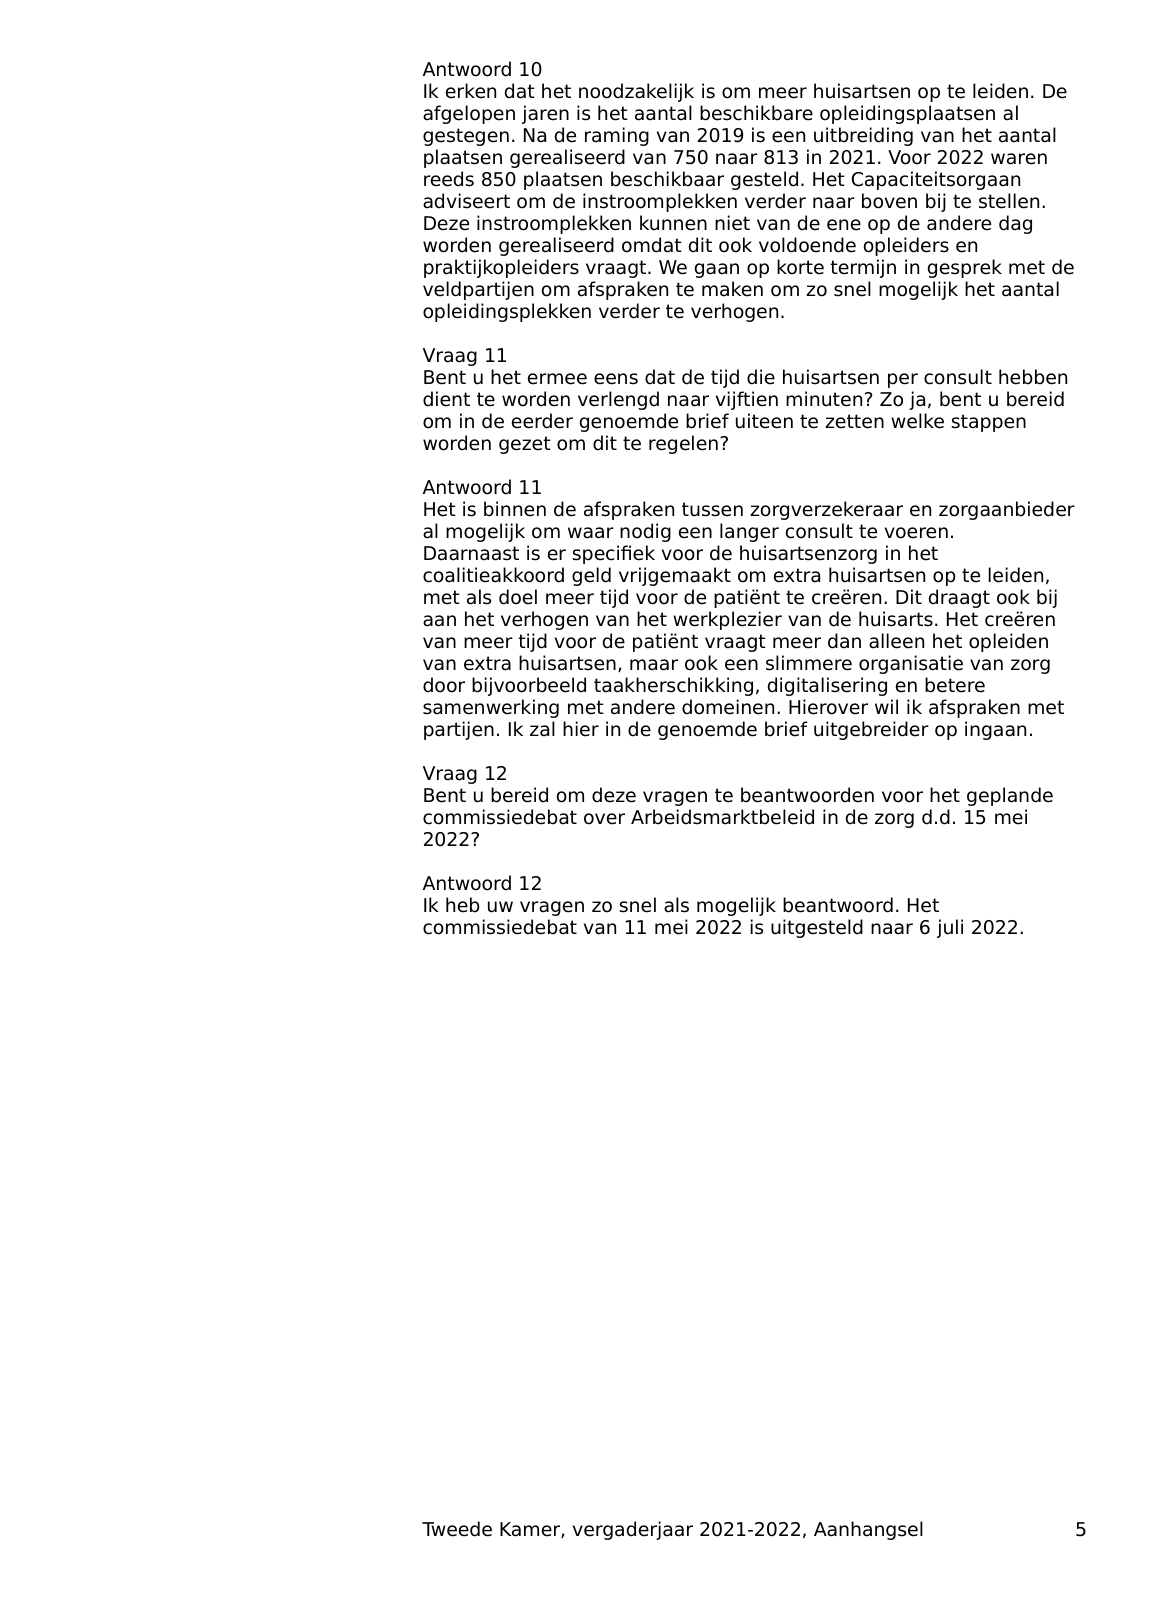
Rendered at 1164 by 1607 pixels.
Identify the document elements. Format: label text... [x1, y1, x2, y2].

text Ik heb uw vragen zo snel als mogelijk beantwoord. Het commissiedebat van 11 mei 2022 is uitgesteld naar 6 juli 2022. [422, 895, 1087, 939]
text Het is binnen de afspraken tussen zorgverzekeraar en zorgaanbieder al mogelijk om waar nodig een langer consult te voeren. [422, 499, 1087, 543]
text Bent u bereid om deze vragen te beantwoorden voor het geplande commissiedebat over Arbeidsmarktbeleid in de zorg d.d. 15 mei 2022? [422, 785, 1087, 851]
text Antwoord 11 [422, 477, 1087, 499]
text Antwoord 12 [422, 873, 1087, 895]
text Bent u het ermee eens dat de tijd die huisartsen per consult hebben dient te worden verlengd naar vijftien minuten? Zo ja, bent u bereid om in de eerder genoemde brief uiteen te zetten welke stappen worden gezet om dit te regelen? [422, 367, 1087, 455]
text Vraag 12 [422, 763, 1087, 785]
text Ik erken dat het noodzakelijk is om meer huisartsen op te leiden. De afgelopen jaren is het aantal beschikbare opleidingsplaatsen al gestegen. Na de raming van 2019 is een uitbreiding van het aantal plaatsen gerealiseerd van 750 naar 813 in 2021. Voor 2022 waren reeds 850 plaatsen beschikbaar gesteld. Het Capaciteitsorgaan adviseert om de instroomplekken verder naar boven bij te stellen. Deze instroomplekken kunnen niet van de ene op de andere dag worden gerealiseerd omdat dit ook voldoende opleiders en praktijkopleiders vraagt. We gaan op korte termijn in gesprek met de veldpartijen om afspraken te maken om zo snel mogelijk het aantal opleidingsplekken verder te verhogen. [422, 81, 1087, 323]
text Antwoord 10 [422, 59, 1087, 81]
text Vraag 11 [422, 345, 1087, 367]
text Daarnaast is er specifiek voor de huisartsenzorg in het coalitieakkoord geld vrijgemaakt om extra huisartsen op te leiden, met als doel meer tijd voor de patiënt te creëren. Dit draagt ook bij aan het verhogen van het werkplezier van de huisarts. Het creëren van meer tijd voor de patiënt vraagt meer dan alleen het opleiden van extra huisartsen, maar ook een slimmere organisatie van zorg door bijvoorbeeld taakherschikking, digitalisering en betere samenwerking met andere domeinen. Hierover wil ik afspraken met partijen. Ik zal hier in de genoemde brief uitgebreider op ingaan. [422, 543, 1087, 741]
